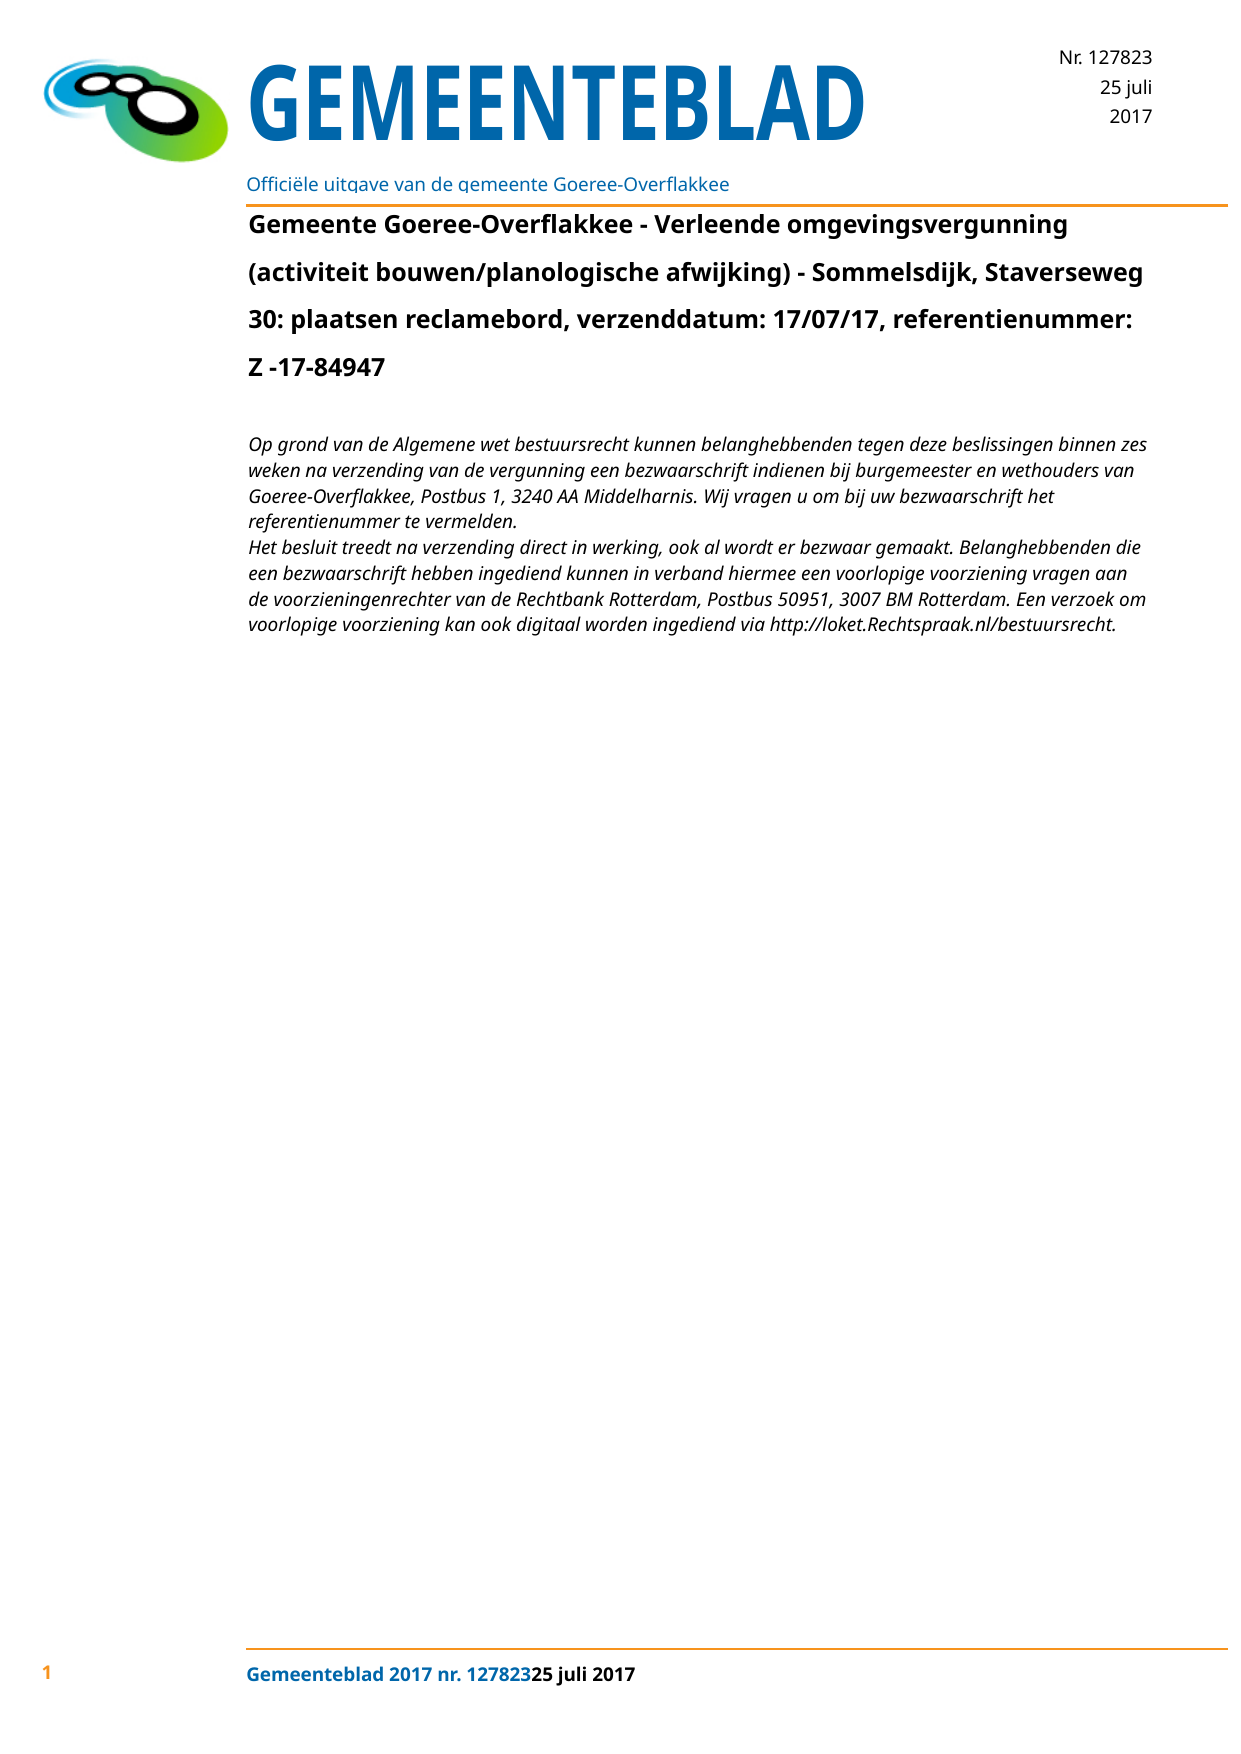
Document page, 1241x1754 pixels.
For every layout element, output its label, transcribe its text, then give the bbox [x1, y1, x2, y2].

text Het besluit treedt na verzending direct in werking, ook al wordt er bezwaar gemaakt. Belanghebbenden die een bezwaarschrift hebben ingediend kunnen in verband hiermee een voorlopige voorziening vragen aan de voorzieningenrechter van de Rechtbank Rotterdam, Postbus 50951, 3007 BM Rotterdam. Een verzoek om voorlopige voorziening kan ook digitaal worden ingediend via http://loket.Rechtspraak.nl/bestuursrecht. [248, 534, 1152, 637]
text Op grond van de Algemene wet bestuursrecht kunnen belanghebbenden tegen deze beslissingen binnen zes weken na verzending van de vergunning een bezwaarschrift indienen bij burgemeester en wethouders van Goeree-Overflakkee, Postbus 1, 3240 AA Middelharnis. Wij vragen u om bij uw bezwaarschrift het referentienummer te vermelden. [248, 431, 1152, 534]
picture [41, 47, 231, 172]
text Gemeente Goeree-Overflakkee - Verleende omgevingsvergunning (activiteit bouwen/planologische afwijking) - Sommelsdijk, Staverseweg 30: plaatsen reclamebord, verzenddatum: 17/07/17, referentienummer: Z -17-84947 [248, 207, 1152, 384]
